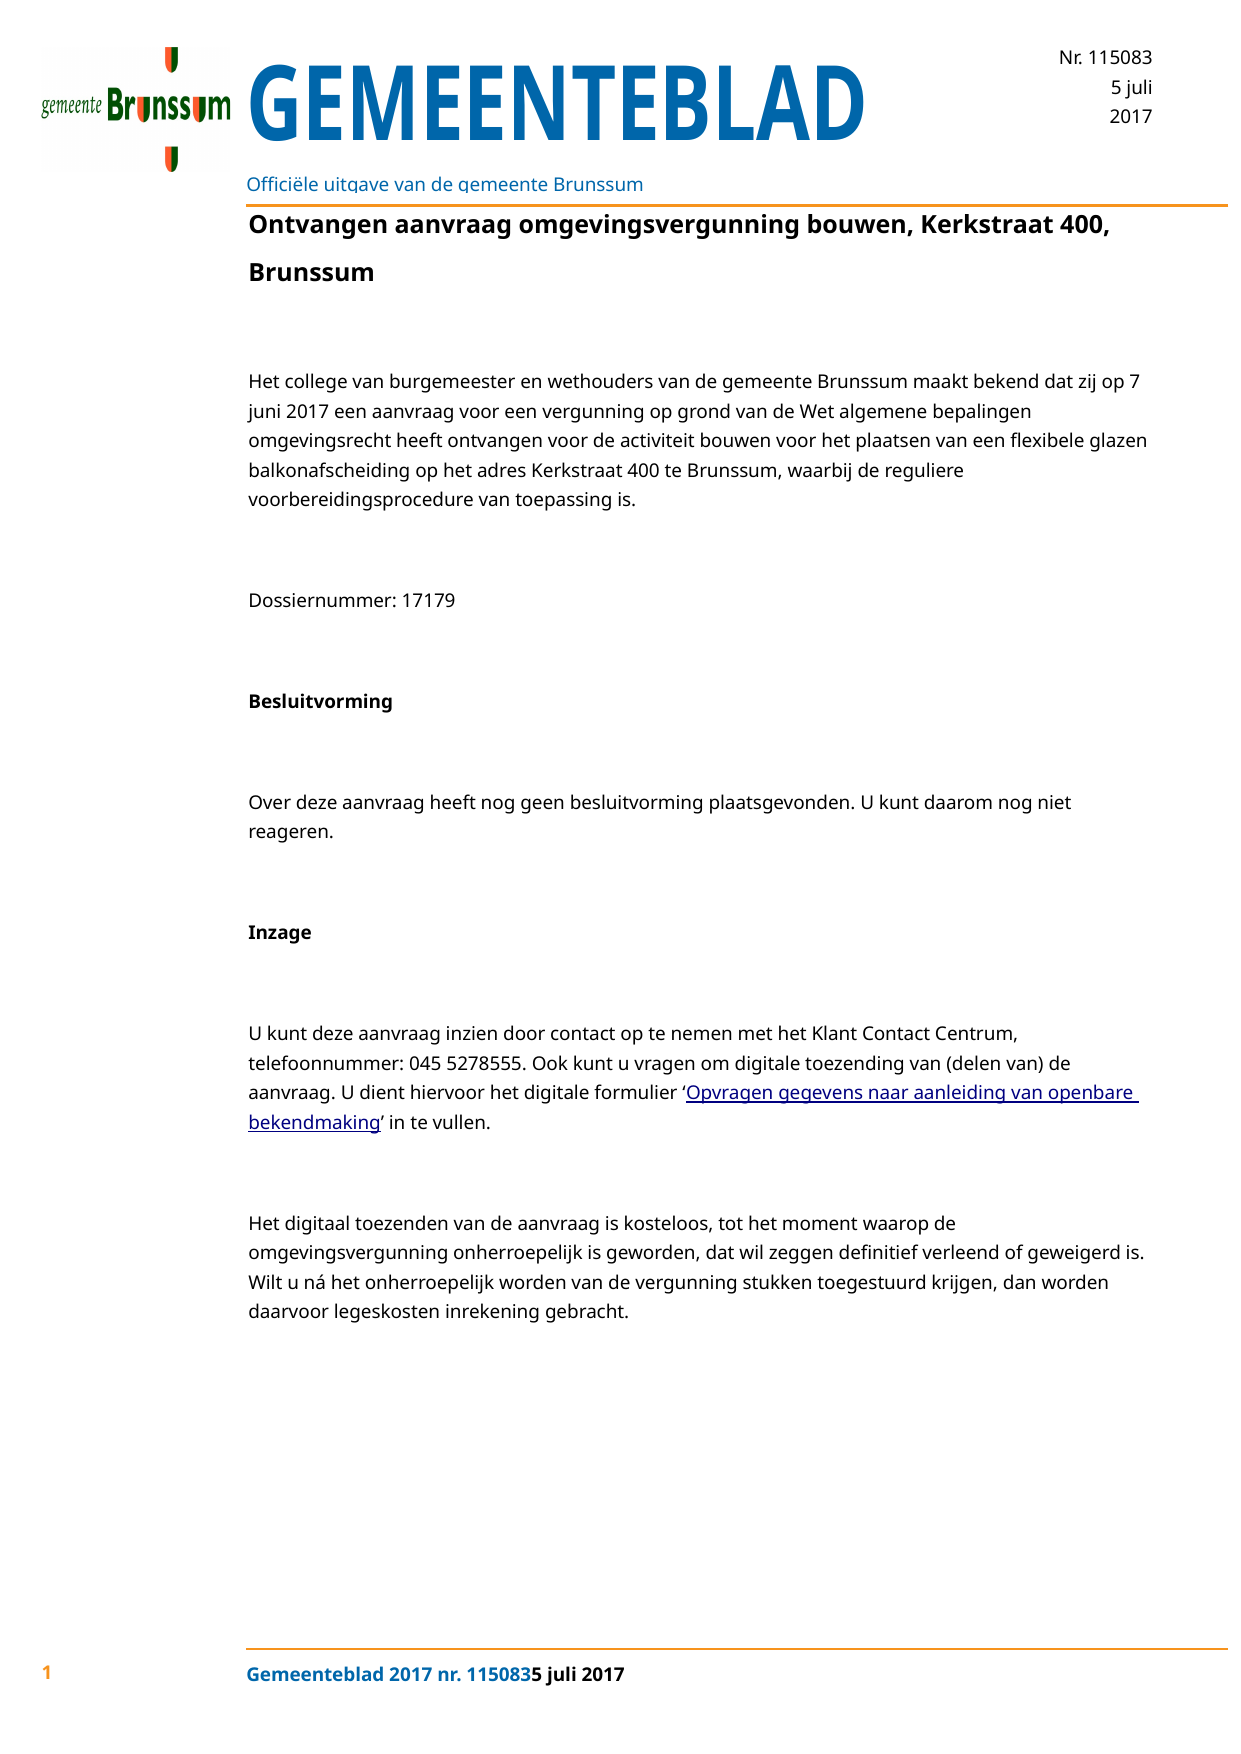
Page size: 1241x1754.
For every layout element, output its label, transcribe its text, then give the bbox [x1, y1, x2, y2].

text Het college van burgemeester en wethouders van de gemeente Brunssum maakt bekend dat zij op 7 juni 2017 een aanvraag voor een vergunning op grond van de Wet algemene bepalingen omgevingsrecht heeft ontvangen voor de activiteit bouwen voor het plaatsen van een flexibele glazen balkonafscheiding op het adres Kerkstraat 400 te Brunssum, waarbij de reguliere voorbereidingsprocedure van toepassing is. [248, 368, 1152, 512]
text Over deze aanvraag heeft nog geen besluitvorming plaatsgevonden. U kunt daarom nog niet reageren. [248, 789, 1152, 844]
text U kunt deze aanvraag inzien door contact op te nemen met het Klant Contact Centrum, telefoonnummer: 045 5278555. Ook kunt u vragen om digitale toezending van (delen van) de aanvraag. U dient hiervoor het digitale formulier ‘Opvragen gegevens naar aanleiding van openbare bekendmaking’ in te vullen. [248, 1020, 1152, 1135]
text Inzage [248, 919, 1152, 945]
picture [41, 47, 231, 172]
text Ontvangen aanvraag omgevingsvergunning bouwen, Kerkstraat 400, Brunssum [248, 207, 1152, 288]
text Dossiernummer: 17179 [248, 587, 1152, 613]
text Het digitaal toezenden van de aanvraag is kosteloos, tot het moment waarop de omgevingsvergunning onherroepelijk is geworden, dat wil zeggen definitief verleend of geweigerd is. Wilt u ná het onherroepelijk worden van de vergunning stukken toegestuurd krijgen, dan worden daarvoor legeskosten inrekening gebracht. [248, 1210, 1152, 1324]
text Besluitvorming [248, 688, 1152, 714]
